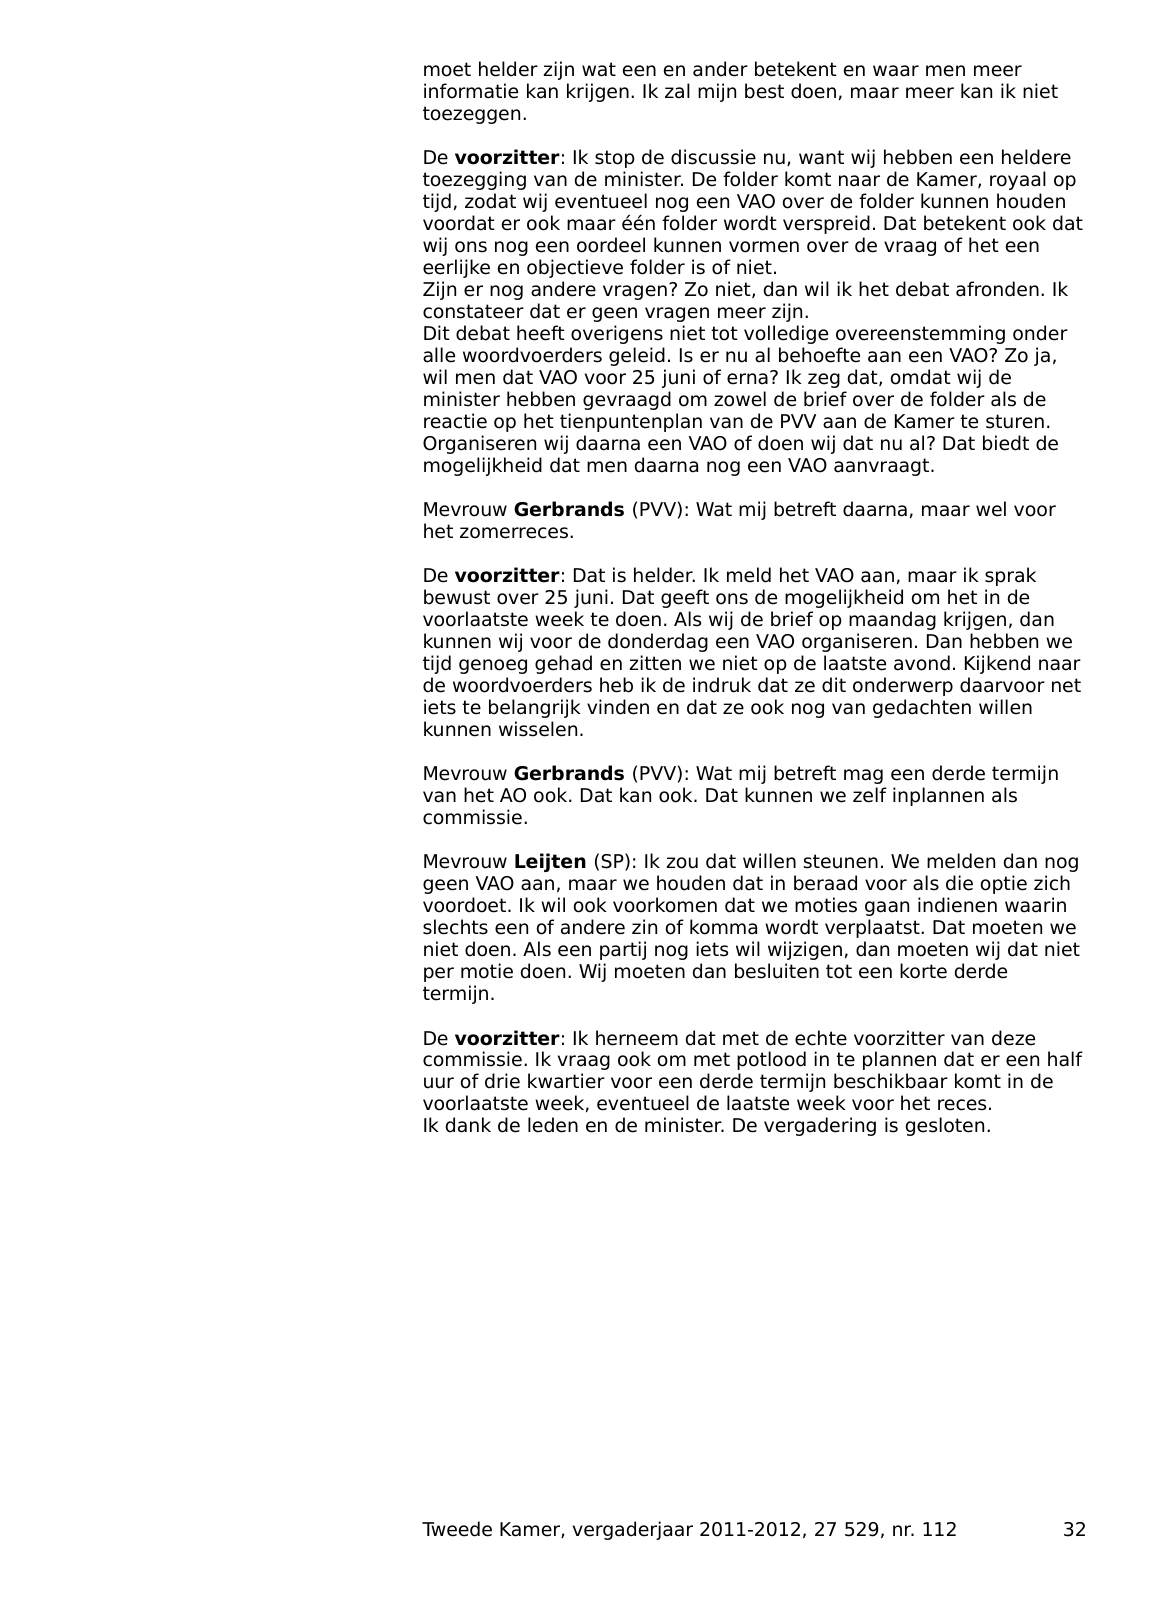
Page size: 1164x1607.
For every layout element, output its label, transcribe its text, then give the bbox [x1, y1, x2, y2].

text Mevrouw Leijten (SP): Ik zou dat willen steunen. We melden dan nog geen VAO aan, maar we houden dat in beraad voor als die optie zich voordoet. Ik wil ook voorkomen dat we moties gaan indienen waarin slechts een of andere zin of komma wordt verplaatst. Dat moeten we niet doen. Als een partij nog iets wil wijzigen, dan moeten wij dat niet per motie doen. Wij moeten dan besluiten tot een korte derde termijn. [422, 851, 1087, 1005]
text Mevrouw Gerbrands (PVV): Wat mij betreft daarna, maar wel voor het zomerreces. [422, 499, 1087, 543]
text De voorzitter: Ik herneem dat met de echte voorzitter van deze commissie. Ik vraag ook om met potlood in te plannen dat er een half uur of drie kwartier voor een derde termijn beschikbaar komt in de voorlaatste week, eventueel de laatste week voor het reces. [422, 1027, 1087, 1115]
text Zijn er nog andere vragen? Zo niet, dan wil ik het debat afronden. Ik constateer dat er geen vragen meer zijn. [422, 279, 1087, 323]
text Mevrouw Gerbrands (PVV): Wat mij betreft mag een derde termijn van het AO ook. Dat kan ook. Dat kunnen we zelf inplannen als commissie. [422, 763, 1087, 829]
text De voorzitter: Ik stop de discussie nu, want wij hebben een heldere toezegging van de minister. De folder komt naar de Kamer, royaal op tijd, zodat wij eventueel nog een VAO over de folder kunnen houden voordat er ook maar één folder wordt verspreid. Dat betekent ook dat wij ons nog een oordeel kunnen vormen over de vraag of het een eerlijke en objectieve folder is of niet. [422, 147, 1087, 279]
text moet helder zijn wat een en ander betekent en waar men meer informatie kan krijgen. Ik zal mijn best doen, maar meer kan ik niet toezeggen. [422, 59, 1087, 125]
text De voorzitter: Dat is helder. Ik meld het VAO aan, maar ik sprak bewust over 25 juni. Dat geeft ons de mogelijkheid om het in de voorlaatste week te doen. Als wij de brief op maandag krijgen, dan kunnen wij voor de donderdag een VAO organiseren. Dan hebben we tijd genoeg gehad en zitten we niet op de laatste avond. Kijkend naar de woordvoerders heb ik de indruk dat ze dit onderwerp daarvoor net iets te belangrijk vinden en dat ze ook nog van gedachten willen kunnen wisselen. [422, 565, 1087, 741]
text Ik dank de leden en de minister. De vergadering is gesloten. [422, 1115, 1087, 1137]
text Dit debat heeft overigens niet tot volledige overeenstemming onder alle woordvoerders geleid. Is er nu al behoefte aan een VAO? Zo ja, wil men dat VAO voor 25 juni of erna? Ik zeg dat, omdat wij de minister hebben gevraagd om zowel de brief over de folder als de reactie op het tienpuntenplan van de PVV aan de Kamer te sturen. Organiseren wij daarna een VAO of doen wij dat nu al? Dat biedt de mogelijkheid dat men daarna nog een VAO aanvraagt. [422, 323, 1087, 477]
